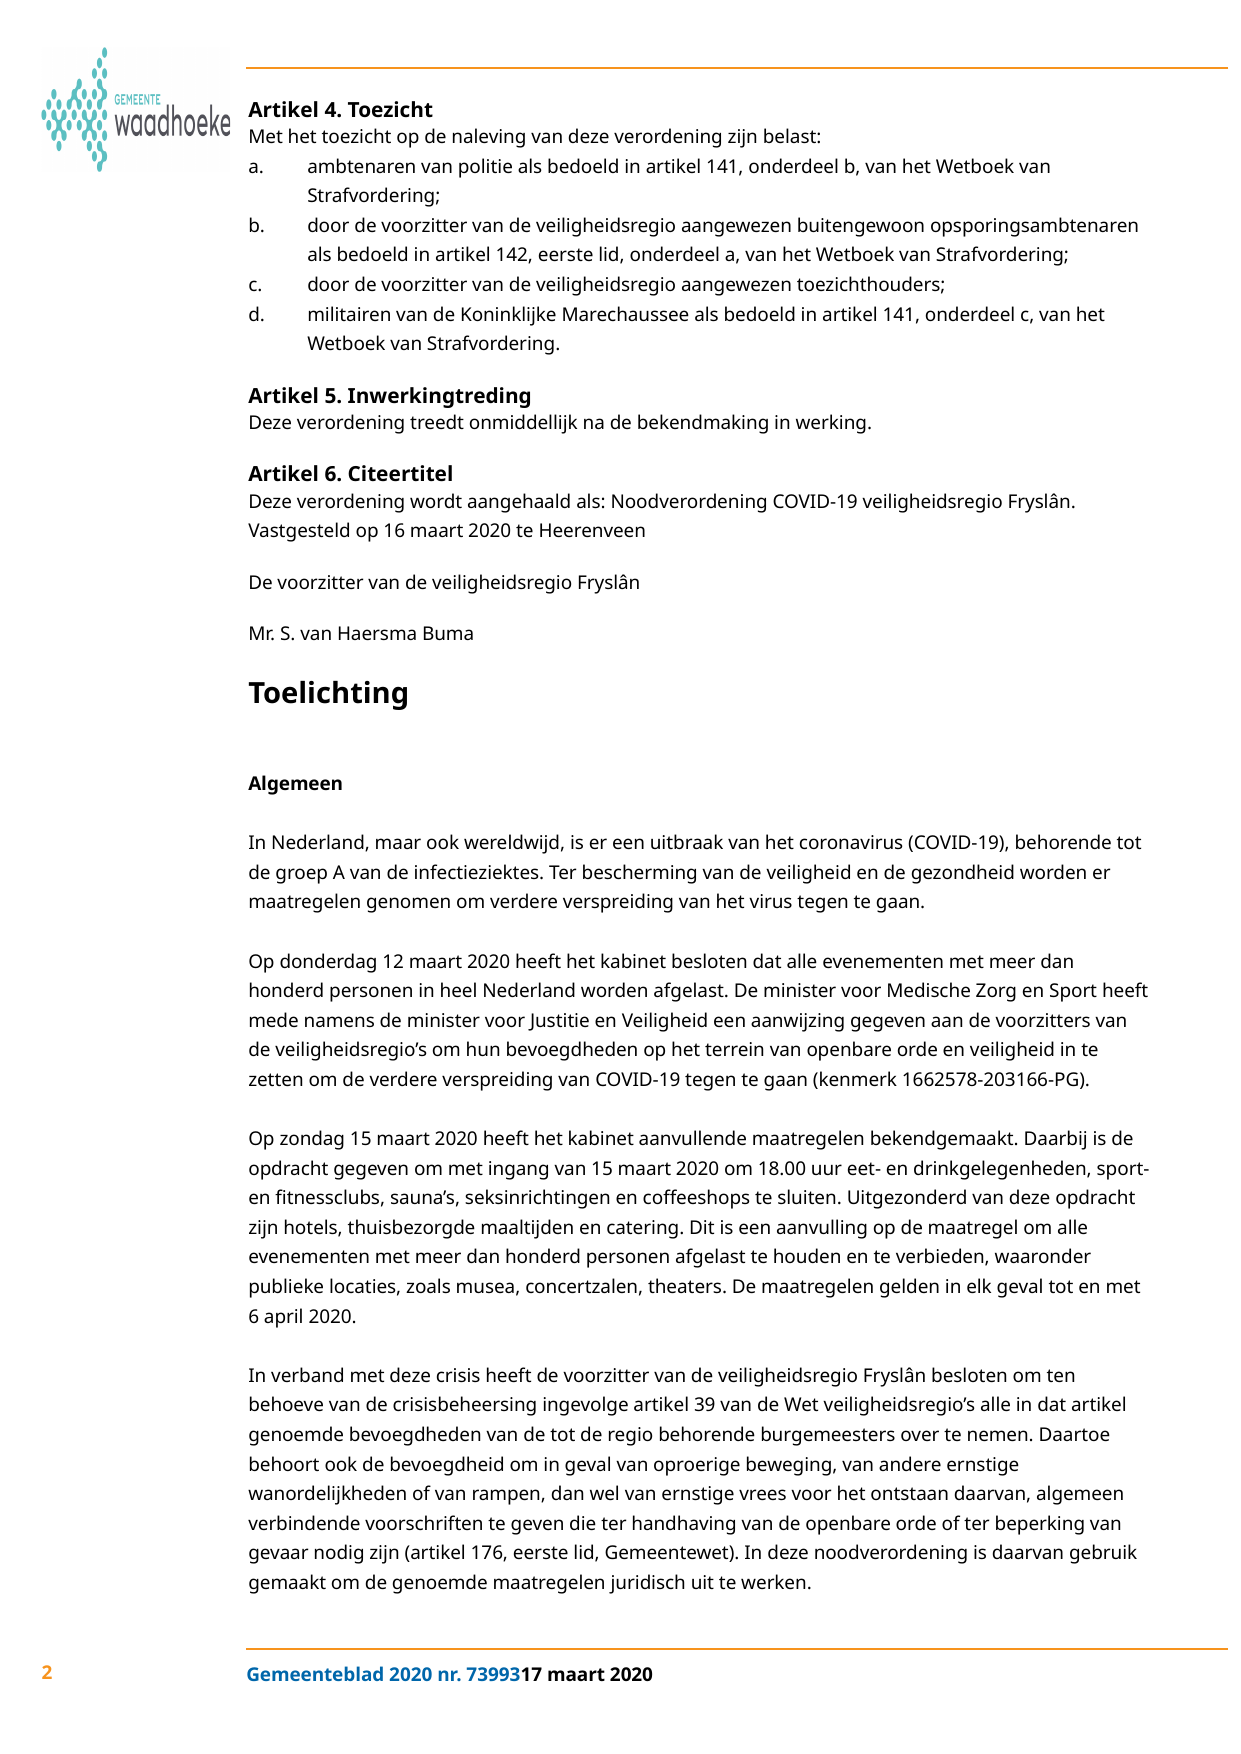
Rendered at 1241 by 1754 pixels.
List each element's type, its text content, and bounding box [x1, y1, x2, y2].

list ambtenaren van politie als bedoeld in artikel 141, onderdeel b, van het Wetboek van Strafvordering; [248, 153, 1152, 208]
text Op zondag 15 maart 2020 heeft het kabinet aanvullende maatregelen bekendgemaakt. Daarbij is de opdracht gegeven om met ingang van 15 maart 2020 om 18.00 uur eet- en drinkgelegenheden, sport- en fitnessclubs, sauna’s, seksinrichtingen en coffeeshops te sluiten. Uitgezonderd van deze opdracht zijn hotels, thuisbezorgde maaltijden en catering. Dit is een aanvulling op de maatregel om alle evenementen met meer dan honderd personen afgelast te houden en te verbieden, waaronder publieke locaties, zoals musea, concertzalen, theaters. De maatregelen gelden in elk geval tot en met 6 april 2020. [248, 1125, 1152, 1329]
text In Nederland, maar ook wereldwijd, is er een uitbraak van het coronavirus (COVID-19), behorende tot de groep A van de infectieziektes. Ter bescherming van de veiligheid en de gezondheid worden er maatregelen genomen om verdere verspreiding van het virus tegen te gaan. [248, 829, 1152, 914]
picture [41, 47, 231, 172]
text De voorzitter van de veiligheidsregio Fryslân [248, 569, 1152, 595]
text Artikel 4. Toezicht [248, 95, 1152, 123]
text Vastgesteld op 16 maart 2020 te Heerenveen [248, 518, 1152, 543]
text Mr. S. van Haersma Buma [248, 621, 1152, 646]
text Op donderdag 12 maart 2020 heeft het kabinet besloten dat alle evenementen met meer dan honderd personen in heel Nederland worden afgelast. De minister voor Medische Zorg en Sport heeft mede namens de minister voor Justitie en Veiligheid een aanwijzing gegeven aan de voorzitters van de veiligheidsregio’s om hun bevoegdheden op het terrein van openbare orde en veiligheid in te zetten om de verdere verspreiding van COVID-19 tegen te gaan (kenmerk 1662578-203166-PG). [248, 948, 1152, 1092]
list door de voorzitter van de veiligheidsregio aangewezen toezichthouders; [248, 271, 1152, 297]
text Deze verordening treedt onmiddellijk na de bekendmaking in werking. [248, 409, 1152, 435]
text Artikel 6. Citeertitel [248, 459, 1152, 488]
text Artikel 5. Inwerkingtreding [248, 381, 1152, 409]
text In verband met deze crisis heeft de voorzitter van de veiligheidsregio Fryslân besloten om ten behoeve van de crisisbeheersing ingevolge artikel 39 van de Wet veiligheidsregio’s alle in dat artikel genoemde bevoegdheden van de tot de regio behorende burgemeesters over te nemen. Daartoe behoort ook de bevoegdheid om in geval van oproerige beweging, van andere ernstige wanordelijkheden of van rampen, dan wel van ernstige vrees voor het ontstaan daarvan, algemeen verbindende voorschriften te geven die ter handhaving van de openbare orde of ter beperking van gevaar nodig zijn (artikel 176, eerste lid, Gemeentewet). In deze noodverordening is daarvan gebruik gemaakt om de genoemde maatregelen juridisch uit te werken. [248, 1362, 1152, 1595]
text Algemeen [248, 770, 1152, 796]
list door de voorzitter van de veiligheidsregio aangewezen buitengewoon opsporingsambtenaren als bedoeld in artikel 142, eerste lid, onderdeel a, van het Wetboek van Strafvordering; [248, 212, 1152, 267]
text Met het toezicht op de naleving van deze verordening zijn belast: [248, 123, 1152, 149]
text Toelichting [248, 672, 1152, 712]
list militairen van de Koninklijke Marechaussee als bedoeld in artikel 141, onderdeel c, van het Wetboek van Strafvordering. [248, 301, 1152, 356]
text Deze verordening wordt aangehaald als: Noodverordening COVID-19 veiligheidsregio Fryslân. [248, 488, 1152, 514]
